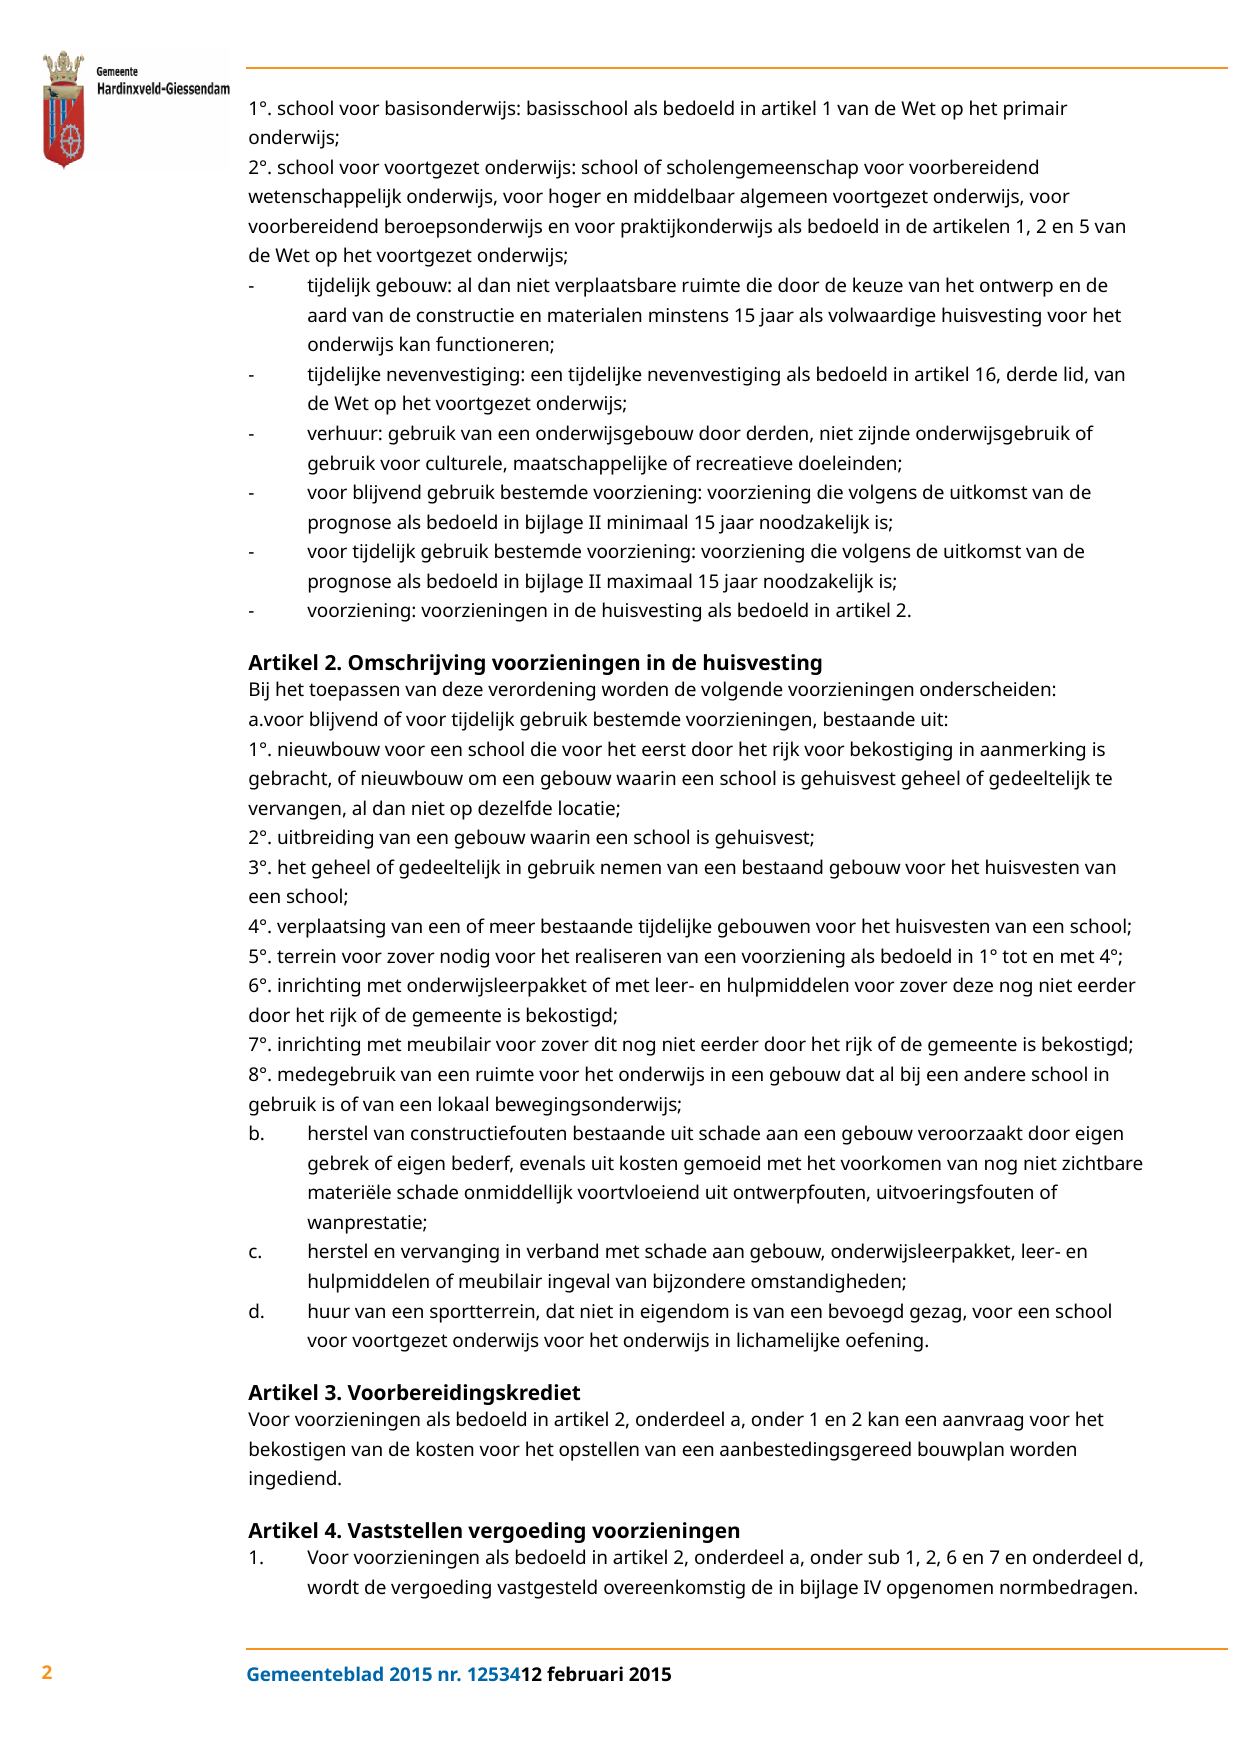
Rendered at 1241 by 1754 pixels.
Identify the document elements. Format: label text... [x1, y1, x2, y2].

list voor tijdelijk gebruik bestemde voorziening: voorziening die volgens de uitkomst van de prognose als bedoeld in bijlage II maximaal 15 jaar noodzakelijk is; [248, 538, 1152, 594]
text Bij het toepassen van deze verordening worden de volgende voorzieningen onderscheiden: [248, 677, 1152, 702]
text 2°. school voor voortgezet onderwijs: school of scholengemeenschap voor voorbereidend wetenschappelijk onderwijs, voor hoger en middelbaar algemeen voortgezet onderwijs, voor voorbereidend beroepsonderwijs en voor praktijkonderwijs als bedoeld in de artikelen 1, 2 en 5 van de Wet op het voortgezet onderwijs; [248, 154, 1152, 268]
list herstel van constructiefouten bestaande uit schade aan een gebouw veroorzaakt door eigen gebrek of eigen bederf, evenals uit kosten gemoeid met het voorkomen van nog niet zichtbare materiële schade onmiddellijk voortvloeiend uit ontwerpfouten, uitvoeringsfouten of wanprestatie; [248, 1120, 1152, 1235]
text Artikel 4. Vaststellen vergoeding voorzieningen [248, 1516, 1152, 1544]
text 3°. het geheel of gedeeltelijk in gebruik nemen van een bestaand gebouw voor het huisvesten van een school; [248, 854, 1152, 909]
text 7°. inrichting met meubilair voor zover dit nog niet eerder door het rijk of de gemeente is bekostigd; [248, 1032, 1152, 1057]
list verhuur: gebruik van een onderwijsgebouw door derden, niet zijnde onderwijsgebruik of gebruik voor culturele, maatschappelijke of recreatieve doeleinden; [248, 420, 1152, 476]
text 8°. medegebruik van een ruimte voor het onderwijs in een gebouw dat al bij een andere school in gebruik is of van een lokaal bewegingsonderwijs; [248, 1061, 1152, 1116]
text 2°. uitbreiding van een gebouw waarin een school is gehuisvest; [248, 824, 1152, 850]
text a.voor blijvend of voor tijdelijk gebruik bestemde voorzieningen, bestaande uit: [248, 706, 1152, 732]
list tijdelijke nevenvestiging: een tijdelijke nevenvestiging als bedoeld in artikel 16, derde lid, van de Wet op het voortgezet onderwijs; [248, 361, 1152, 416]
list herstel en vervanging in verband met schade aan gebouw, onderwijsleerpakket, leer- en hulpmiddelen of meubilair ingeval van bijzondere omstandigheden; [248, 1239, 1152, 1294]
list tijdelijk gebouw: al dan niet verplaatsbare ruimte die door de keuze van het ontwerp en de aard van de constructie en materialen minstens 15 jaar als volwaardige huisvesting voor het onderwijs kan functioneren; [248, 272, 1152, 357]
list voorziening: voorzieningen in de huisvesting als bedoeld in artikel 2. [248, 598, 1152, 623]
text 1°. nieuwbouw voor een school die voor het eerst door het rijk voor bekostiging in aanmerking is gebracht, of nieuwbouw om een gebouw waarin een school is gehuisvest geheel of gedeeltelijk te vervangen, al dan niet op dezelfde locatie; [248, 736, 1152, 821]
text 1°. school voor basisonderwijs: basisschool als bedoeld in artikel 1 van de Wet op het primair onderwijs; [248, 95, 1152, 150]
list huur van een sportterrein, dat niet in eigendom is van een bevoegd gezag, voor een school voor voortgezet onderwijs voor het onderwijs in lichamelijke oefening. [248, 1298, 1152, 1353]
text 5°. terrein voor zover nodig voor het realiseren van een voorziening als bedoeld in 1° tot en met 4°; [248, 943, 1152, 968]
text 4°. verplaatsing van een of meer bestaande tijdelijke gebouwen voor het huisvesten van een school; [248, 913, 1152, 939]
text Voor voorzieningen als bedoeld in artikel 2, onderdeel a, onder 1 en 2 kan een aanvraag voor het bekostigen van de kosten voor het opstellen van een aanbestedingsgereed bouwplan worden ingediend. [248, 1406, 1152, 1491]
list Voor voorzieningen als bedoeld in artikel 2, onderdeel a, onder sub 1, 2, 6 en 7 en onderdeel d, wordt de vergoeding vastgesteld overeenkomstig de in bijlage IV opgenomen normbedragen. [248, 1544, 1152, 1599]
text Artikel 2. Omschrijving voorzieningen in de huisvesting [248, 648, 1152, 677]
text Artikel 3. Voorbereidingskrediet [248, 1378, 1152, 1406]
text 6°. inrichting met onderwijsleerpakket of met leer- en hulpmiddelen voor zover deze nog niet eerder door het rijk of de gemeente is bekostigd; [248, 972, 1152, 1028]
picture [41, 47, 231, 172]
list voor blijvend gebruik bestemde voorziening: voorziening die volgens de uitkomst van de prognose als bedoeld in bijlage II minimaal 15 jaar noodzakelijk is; [248, 479, 1152, 535]
